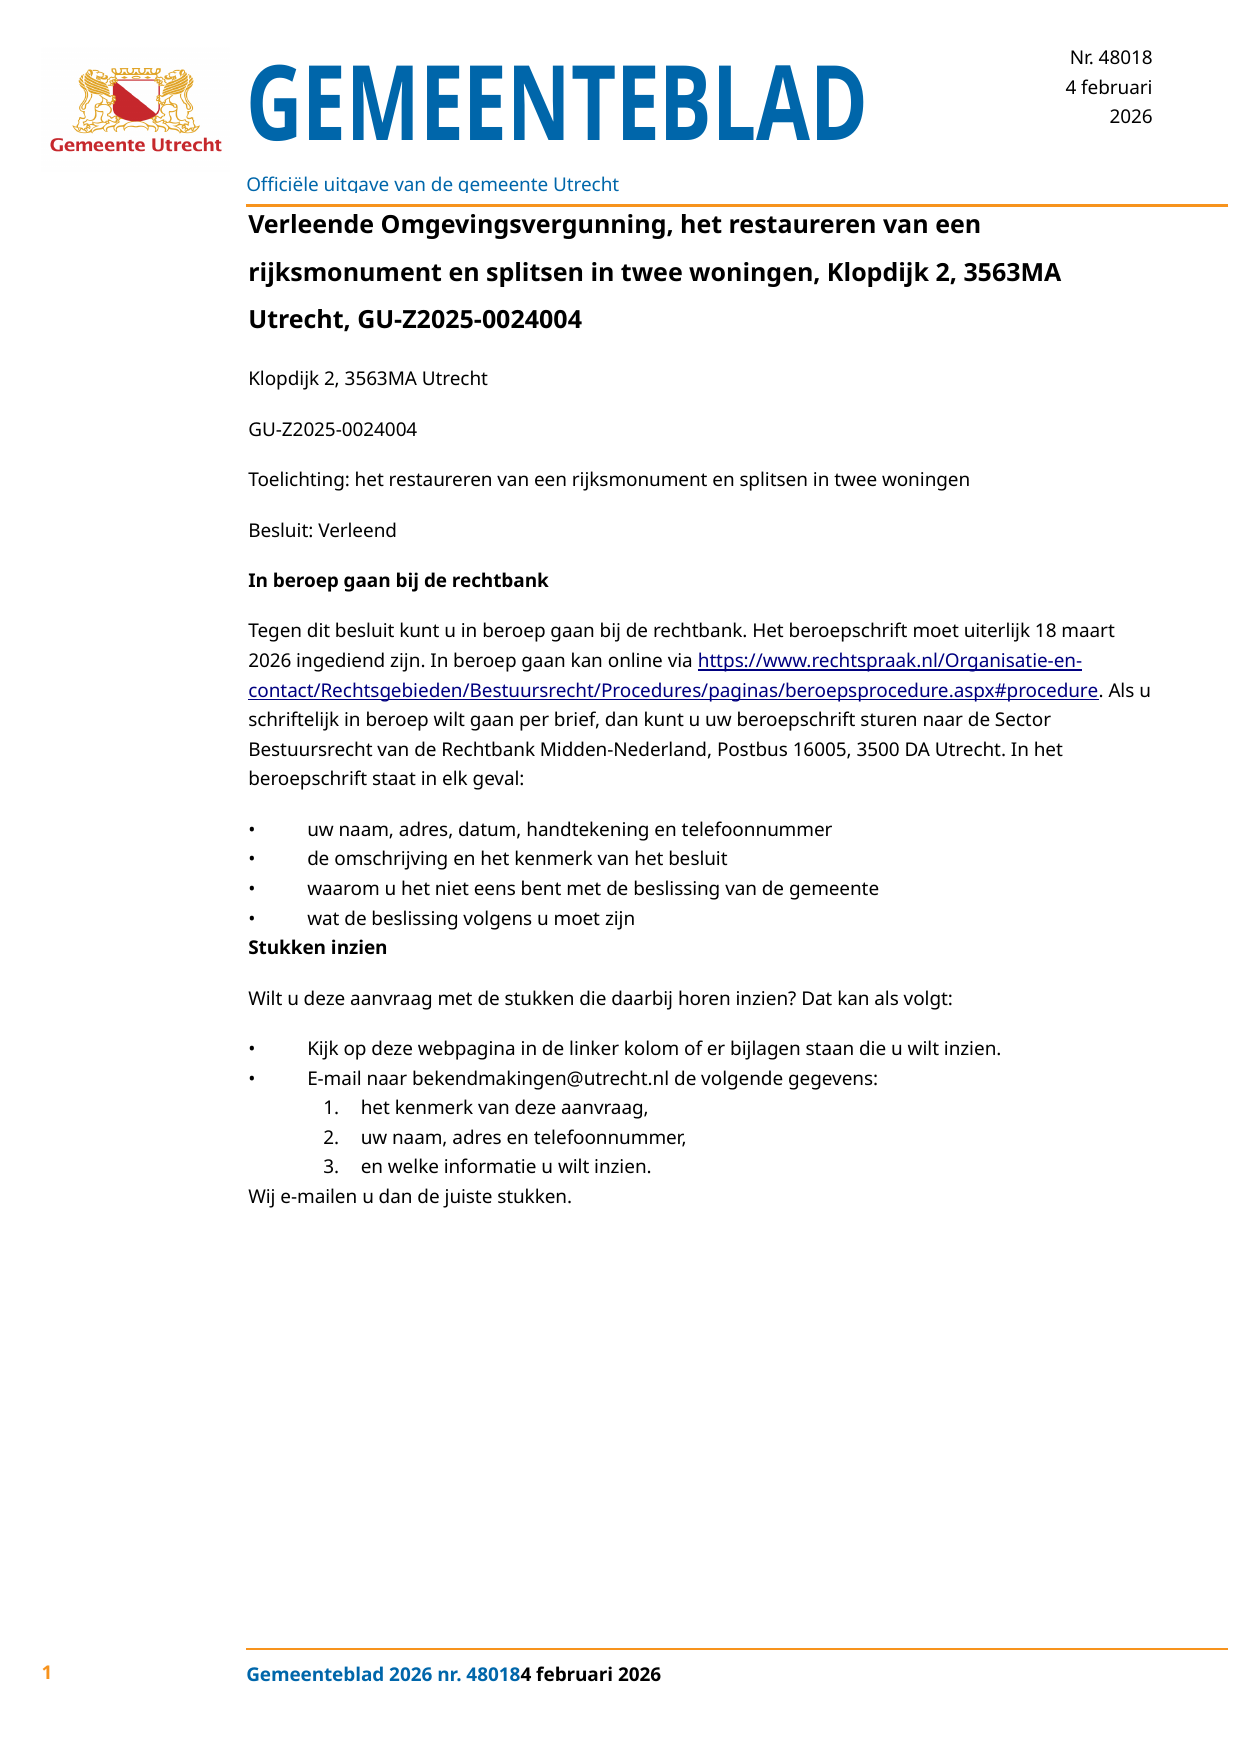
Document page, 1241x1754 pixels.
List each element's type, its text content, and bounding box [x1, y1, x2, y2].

text Wilt u deze aanvraag met de stukken die daarbij horen inzien? Dat kan als volgt: [248, 985, 1152, 1010]
text Klopdijk 2, 3563MA Utrecht [248, 366, 1152, 391]
text Verleende Omgevingsvergunning, het restaureren van een rijksmonument en splitsen in twee woningen, Klopdijk 2, 3563MA Utrecht, GU-Z2025-0024004 [248, 207, 1152, 336]
list wat de beslissing volgens u moet zijn [248, 905, 1152, 930]
text Toelichting: het restaureren van een rijksmonument en splitsen in twee woningen [248, 466, 1152, 492]
list het kenmerk van deze aanvraag, [323, 1094, 1152, 1120]
list uw naam, adres, datum, handtekening en telefoonnummer [248, 816, 1152, 842]
list de omschrijving en het kenmerk van het besluit [248, 846, 1152, 871]
text Wij e-mailen u dan de juiste stukken. [248, 1183, 1152, 1209]
list E-mail naar bekendmakingen@utrecht.nl de volgende gegevens: [248, 1065, 1152, 1090]
picture [41, 47, 231, 172]
text Stukken inzien [248, 934, 1152, 960]
text In beroep gaan bij de rechtbank [248, 567, 1152, 593]
list waarom u het niet eens bent met de beslissing van de gemeente [248, 875, 1152, 901]
text Besluit: Verleend [248, 517, 1152, 542]
text GU-Z2025-0024004 [248, 416, 1152, 442]
list uw naam, adres en telefoonnummer, [323, 1124, 1152, 1149]
list Kijk op deze webpagina in de linker kolom of er bijlagen staan die u wilt inzien. [248, 1035, 1152, 1061]
list en welke informatie u wilt inzien. [323, 1153, 1152, 1179]
text Tegen dit besluit kunt u in beroep gaan bij de rechtbank. Het beroepschrift moet uiterlijk 18 maart 2026 ingediend zijn. In beroep gaan kan online via https://www.rechtspraak.nl/Organisatie-en-contact/Rechtsgebieden/Bestuursrecht/Procedures/paginas/beroepsprocedure.aspx#procedure. Als u schriftelijk in beroep wilt gaan per brief, dan kunt u uw beroepschrift sturen naar de Sector Bestuursrecht van de Rechtbank Midden-Nederland, Postbus 16005, 3500 DA Utrecht. In het beroepschrift staat in elk geval: [248, 618, 1152, 791]
